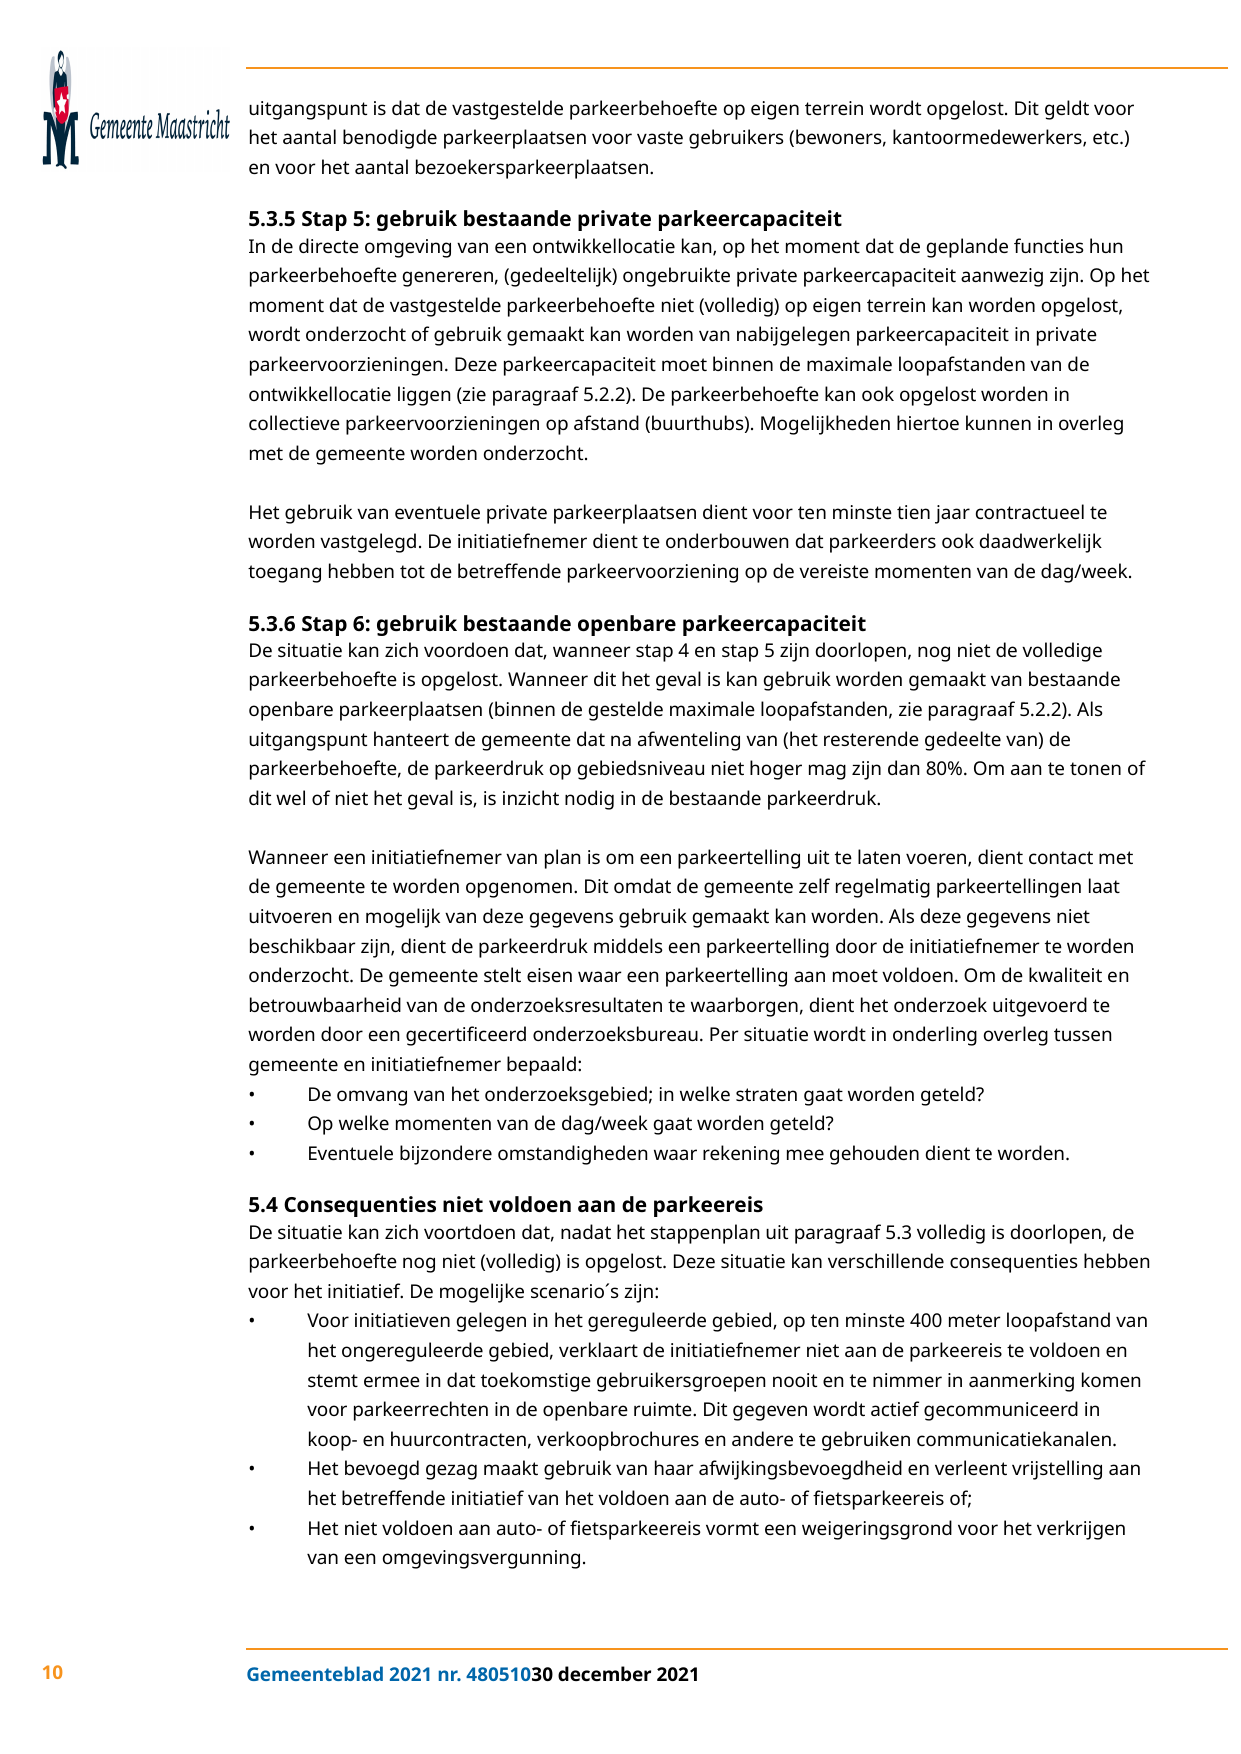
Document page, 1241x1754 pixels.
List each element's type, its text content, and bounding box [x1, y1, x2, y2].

text De situatie kan zich voortdoen dat, nadat het stappenplan uit paragraaf 5.3 volledig is doorlopen, de parkeerbehoefte nog niet (volledig) is opgelost. Deze situatie kan verschillende consequenties hebben voor het initiatief. De mogelijke scenario´s zijn: [248, 1219, 1152, 1304]
list Het bevoegd gezag maakt gebruik van haar afwijkingsbevoegdheid en verleent vrijstelling aan het betreffende initiatief van het voldoen aan de auto- of fietsparkeereis of; [248, 1456, 1152, 1511]
text 5.3.5 Stap 5: gebruik bestaande private parkeercapaciteit [248, 204, 1152, 233]
text 5.3.6 Stap 6: gebruik bestaande openbare parkeercapaciteit [248, 609, 1152, 637]
text uitgangspunt is dat de vastgestelde parkeerbehoefte op eigen terrein wordt opgelost. Dit geldt voor het aantal benodigde parkeerplaatsen voor vaste gebruikers (bewoners, kantoormedewerkers, etc.) en voor het aantal bezoekersparkeerplaatsen. [248, 95, 1152, 180]
list De omvang van het onderzoeksgebied; in welke straten gaat worden geteld? [248, 1081, 1152, 1107]
text Het gebruik van eventuele private parkeerplaatsen dient voor ten minste tien jaar contractueel te worden vastgelegd. De initiatiefnemer dient te onderbouwen dat parkeerders ook daadwerkelijk toegang hebben tot de betreffende parkeervoorziening op de vereiste momenten van de dag/week. [248, 499, 1152, 584]
text Wanneer een initiatiefnemer van plan is om een parkeertelling uit te laten voeren, dient contact met de gemeente te worden opgenomen. Dit omdat de gemeente zelf regelmatig parkeertellingen laat uitvoeren en mogelijk van deze gegevens gebruik gemaakt kan worden. Als deze gegevens niet beschikbaar zijn, dient de parkeerdruk middels een parkeertelling door de initiatiefnemer te worden onderzocht. De gemeente stelt eisen waar een parkeertelling aan moet voldoen. Om de kwaliteit en betrouwbaarheid van de onderzoeksresultaten te waarborgen, dient het onderzoek uitgevoerd te worden door een gecertificeerd onderzoeksbureau. Per situatie wordt in onderling overleg tussen gemeente en initiatiefnemer bepaald: [248, 844, 1152, 1077]
list Het niet voldoen aan auto- of fietsparkeereis vormt een weigeringsgrond voor het verkrijgen van een omgevingsvergunning. [248, 1515, 1152, 1570]
text 5.4 Consequenties niet voldoen aan de parkeereis [248, 1190, 1152, 1219]
list Op welke momenten van de dag/week gaat worden geteld? [248, 1110, 1152, 1136]
text In de directe omgeving van een ontwikkellocatie kan, op het moment dat de geplande functies hun parkeerbehoefte genereren, (gedeeltelijk) ongebruikte private parkeercapaciteit aanwezig zijn. Op het moment dat de vastgestelde parkeerbehoefte niet (volledig) op eigen terrein kan worden opgelost, wordt onderzocht of gebruik gemaakt kan worden van nabijgelegen parkeercapaciteit in private parkeervoorzieningen. Deze parkeercapaciteit moet binnen de maximale loopafstanden van de ontwikkellocatie liggen (zie paragraaf 5.2.2). De parkeerbehoefte kan ook opgelost worden in collectieve parkeervoorzieningen op afstand (buurthubs). Mogelijkheden hiertoe kunnen in overleg met de gemeente worden onderzocht. [248, 233, 1152, 466]
list Voor initiatieven gelegen in het gereguleerde gebied, op ten minste 400 meter loopafstand van het ongereguleerde gebied, verklaart de initiatiefnemer niet aan de parkeereis te voldoen en stemt ermee in dat toekomstige gebruikersgroepen nooit en te nimmer in aanmerking komen voor parkeerrechten in de openbare ruimte. Dit gegeven wordt actief gecommuniceerd in koop- en huurcontracten, verkoopbrochures en andere te gebruiken communicatiekanalen. [248, 1308, 1152, 1452]
picture [41, 47, 231, 172]
list Eventuele bijzondere omstandigheden waar rekening mee gehouden dient te worden. [248, 1140, 1152, 1166]
text De situatie kan zich voordoen dat, wanneer stap 4 en stap 5 zijn doorlopen, nog niet de volledige parkeerbehoefte is opgelost. Wanneer dit het geval is kan gebruik worden gemaakt van bestaande openbare parkeerplaatsen (binnen de gestelde maximale loopafstanden, zie paragraaf 5.2.2). Als uitgangspunt hanteert de gemeente dat na afwenteling van (het resterende gedeelte van) de parkeerbehoefte, de parkeerdruk op gebiedsniveau niet hoger mag zijn dan 80%. Om aan te tonen of dit wel of niet het geval is, is inzicht nodig in de bestaande parkeerdruk. [248, 637, 1152, 811]
